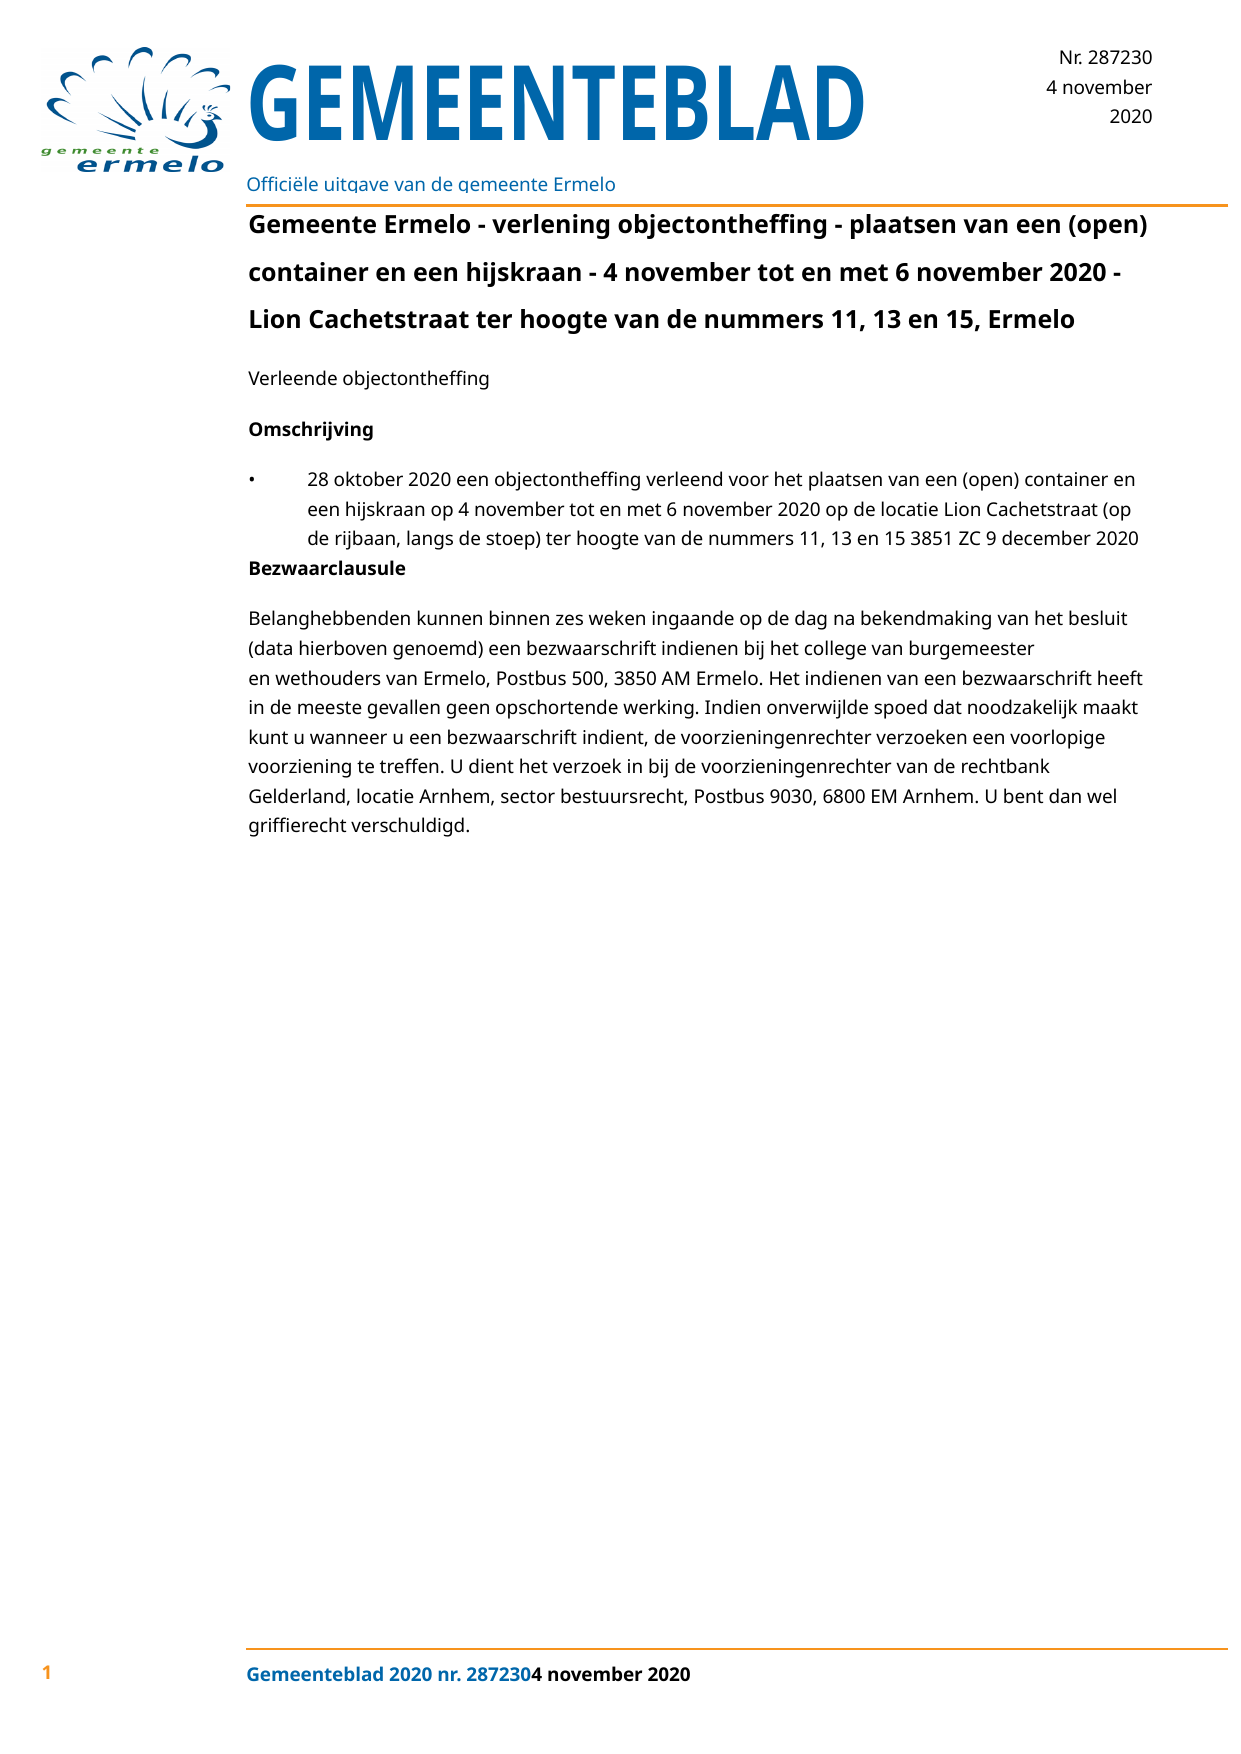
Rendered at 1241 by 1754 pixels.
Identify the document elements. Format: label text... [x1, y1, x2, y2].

text Belanghebbenden kunnen binnen zes weken ingaande op de dag na bekendmaking van het besluit (data hierboven genoemd) een bezwaarschrift indienen bij het college van burgemeester en wethouders van Ermelo, Postbus 500, 3850 AM Ermelo. Het indienen van een bezwaarschrift heeft in de meeste gevallen geen opschortende werking. Indien onverwijlde spoed dat noodzakelijk maakt kunt u wanneer u een bezwaarschrift indient, de voorzieningenrechter verzoeken een voorlopige voorziening te treffen. U dient het verzoek in bij de voorzieningenrechter van de rechtbank Gelderland, locatie Arnhem, sector bestuursrecht, Postbus 9030, 6800 EM Arnhem. U bent dan wel griffierecht verschuldigd. [248, 606, 1152, 838]
picture [41, 47, 231, 172]
text Verleende objectontheffing [248, 366, 1152, 391]
text Bezwaarclausule [248, 555, 1152, 581]
list 28 oktober 2020 een objectontheffing verleend voor het plaatsen van een (open) container en een hijskraan op 4 november tot en met 6 november 2020 op de locatie Lion Cachetstraat (op de rijbaan, langs de stoep) ter hoogte van de nummers 11, 13 en 15 3851 ZC 9 december 2020 [248, 466, 1152, 551]
text Gemeente Ermelo - verlening objectontheffing - plaatsen van een (open) container en een hijskraan - 4 november tot en met 6 november 2020 - Lion Cachetstraat ter hoogte van de nummers 11, 13 en 15, Ermelo [248, 207, 1152, 336]
text Omschrijving [248, 416, 1152, 442]
